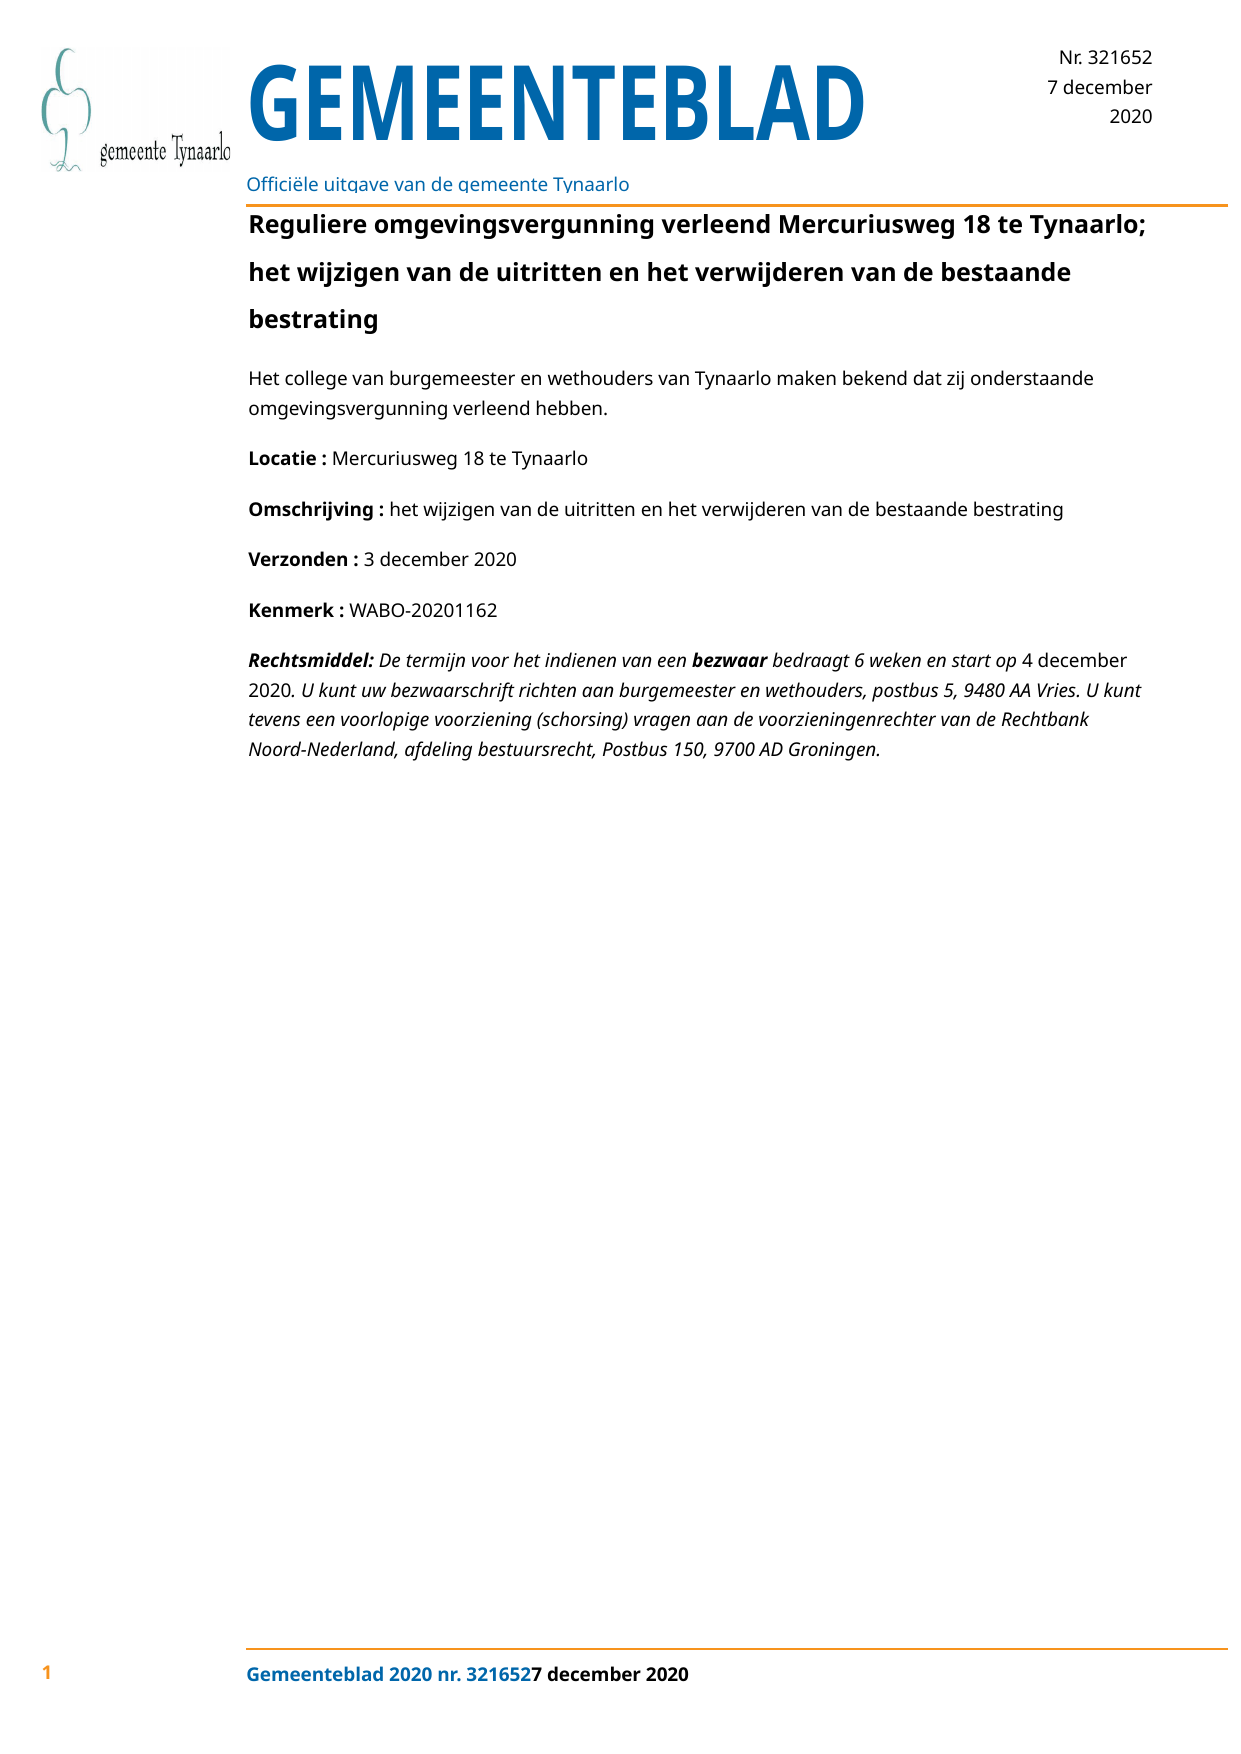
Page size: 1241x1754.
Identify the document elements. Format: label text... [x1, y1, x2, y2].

text Reguliere omgevingsvergunning verleend Mercuriusweg 18 te Tynaarlo; het wijzigen van de uitritten en het verwijderen van de bestaande bestrating [248, 207, 1152, 336]
text Rechtsmiddel: De termijn voor het indienen van een bezwaar bedraagt 6 weken en start op 4 december 2020. U kunt uw bezwaarschrift richten aan burgemeester en wethouders, postbus 5, 9480 AA Vries. U kunt tevens een voorlopige voorziening (schorsing) vragen aan de voorzieningenrechter van de Rechtbank Noord-Nederland, afdeling bestuursrecht, Postbus 150, 9700 AD Groningen. [248, 647, 1152, 762]
text Omschrijving : het wijzigen van de uitritten en het verwijderen van de bestaande bestrating [248, 496, 1152, 522]
text Verzonden : 3 december 2020 [248, 546, 1152, 572]
text Kenmerk : WABO-20201162 [248, 597, 1152, 622]
picture [41, 47, 231, 172]
text Het college van burgemeester en wethouders van Tynaarlo maken bekend dat zij onderstaande omgevingsvergunning verleend hebben. [248, 366, 1152, 421]
text Locatie : Mercuriusweg 18 te Tynaarlo [248, 446, 1152, 471]
